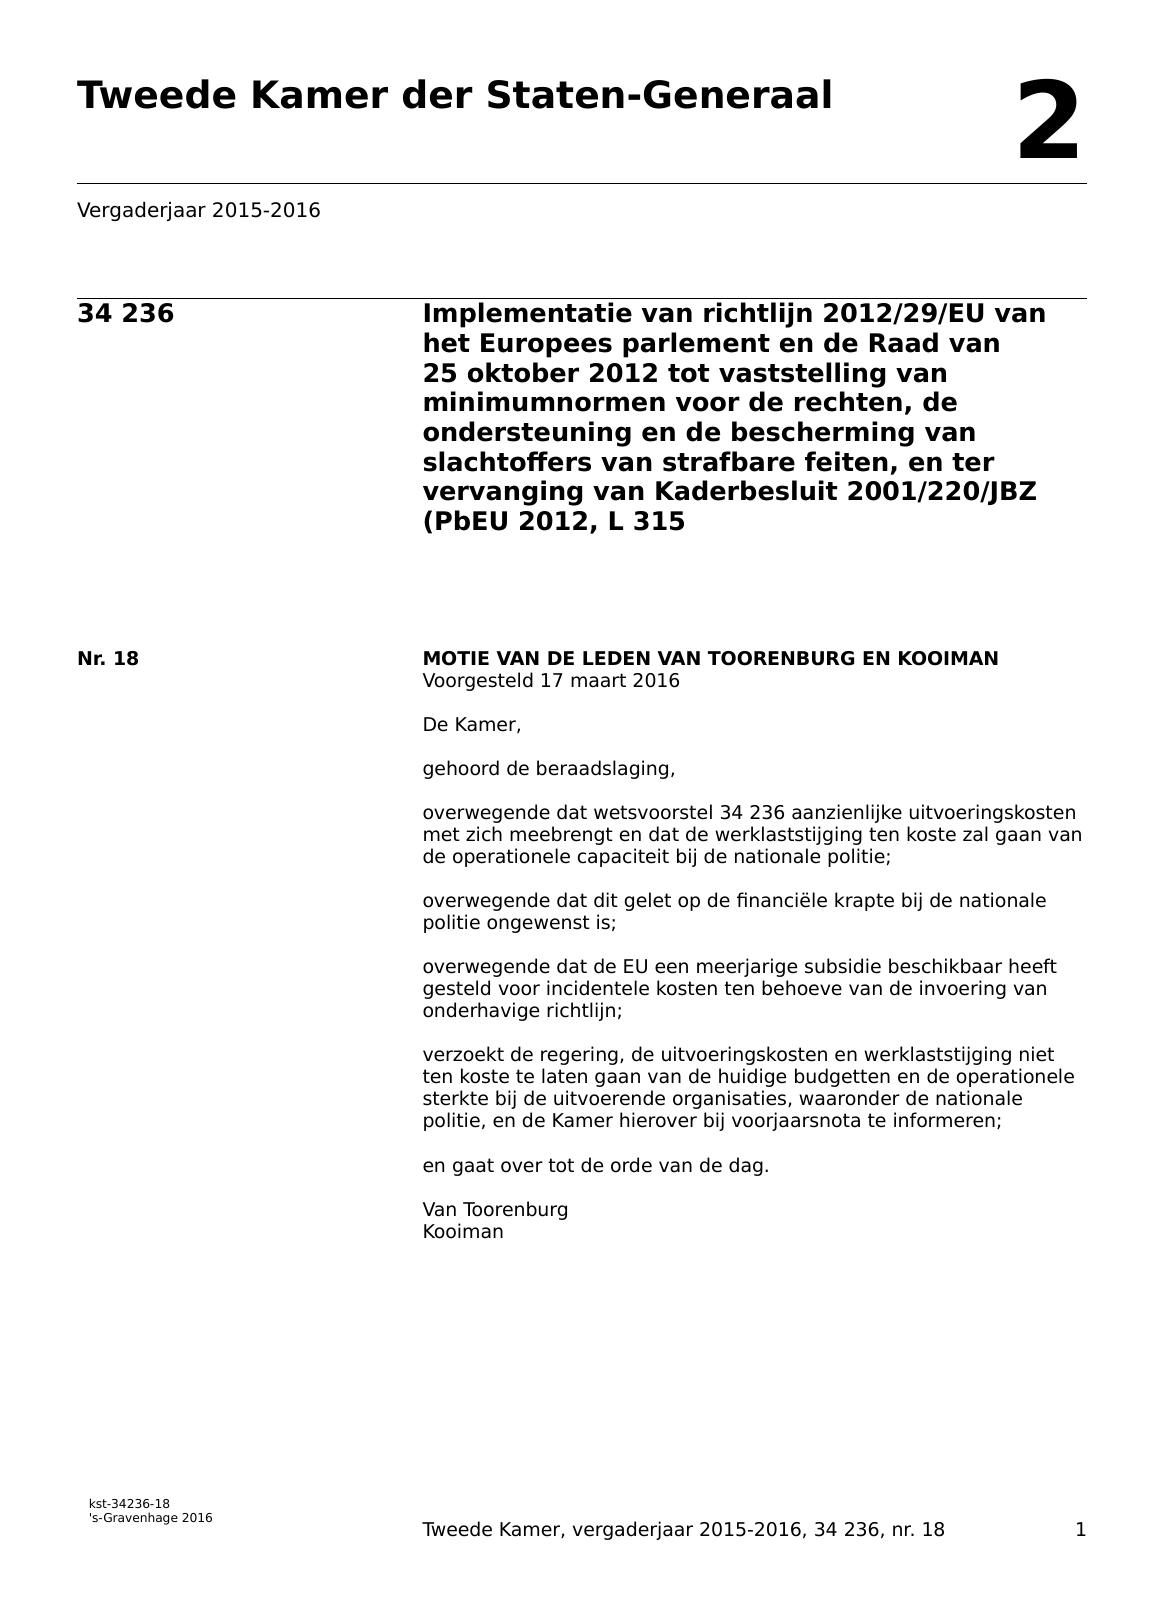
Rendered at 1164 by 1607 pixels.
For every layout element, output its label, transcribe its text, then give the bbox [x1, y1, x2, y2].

text 's-Gravenhage 2016 [88, 1511, 323, 1525]
table_cell Vergaderjaar 2015-2016 [77, 184, 1087, 298]
text overwegende dat wetsvoorstel 34 236 aanzienlijke uitvoeringskosten met zich meebrengt en dat de werklaststijging ten koste zal gaan van de operationele capaciteit bij de nationale politie; [422, 802, 1087, 868]
table_header Tweede Kamer der Staten-Generaal [77, 59, 886, 183]
text kst-34236-18 [88, 1497, 323, 1511]
text Kooiman [422, 1221, 1087, 1243]
text overwegende dat de EU een meerjarige subsidie beschikbaar heeft gesteld voor incidentele kosten ten behoeve van de invoering van onderhavige richtlijn; [422, 956, 1087, 1022]
text Van Toorenburg [422, 1199, 1087, 1221]
text De Kamer, [422, 714, 1087, 736]
text overwegende dat dit gelet op de financiële krapte bij de nationale politie ongewenst is; [422, 890, 1087, 934]
text Voorgesteld 17 maart 2016 [422, 669, 1087, 691]
subtitle 34 236 Implementatie van richtlijn 2012/29/EU van het Europees parlement en de Raad van 25 oktober 2012 tot vaststelling van minimumnormen voor de rechten, de ondersteuning en de bescherming van slachtoffers van strafbare feiten, en ter vervanging van Kaderbesluit 2001/220/JBZ (PbEU 2012, L 315 [77, 299, 1087, 536]
text verzoekt de regering, de uitvoeringskosten en werklaststijging niet ten koste te laten gaan van de huidige budgetten en de operationele sterkte bij de uitvoerende organisaties, waaronder de nationale politie, en de Kamer hierover bij voorjaarsnota te informeren; [422, 1044, 1087, 1132]
text gehoord de beraadslaging, [422, 758, 1087, 780]
subtitle Nr. 18 MOTIE VAN DE LEDEN VAN TOORENBURG EN KOOIMAN [77, 647, 1087, 669]
text en gaat over tot de orde van de dag. [422, 1154, 1087, 1176]
table_header 2 [886, 59, 1087, 183]
